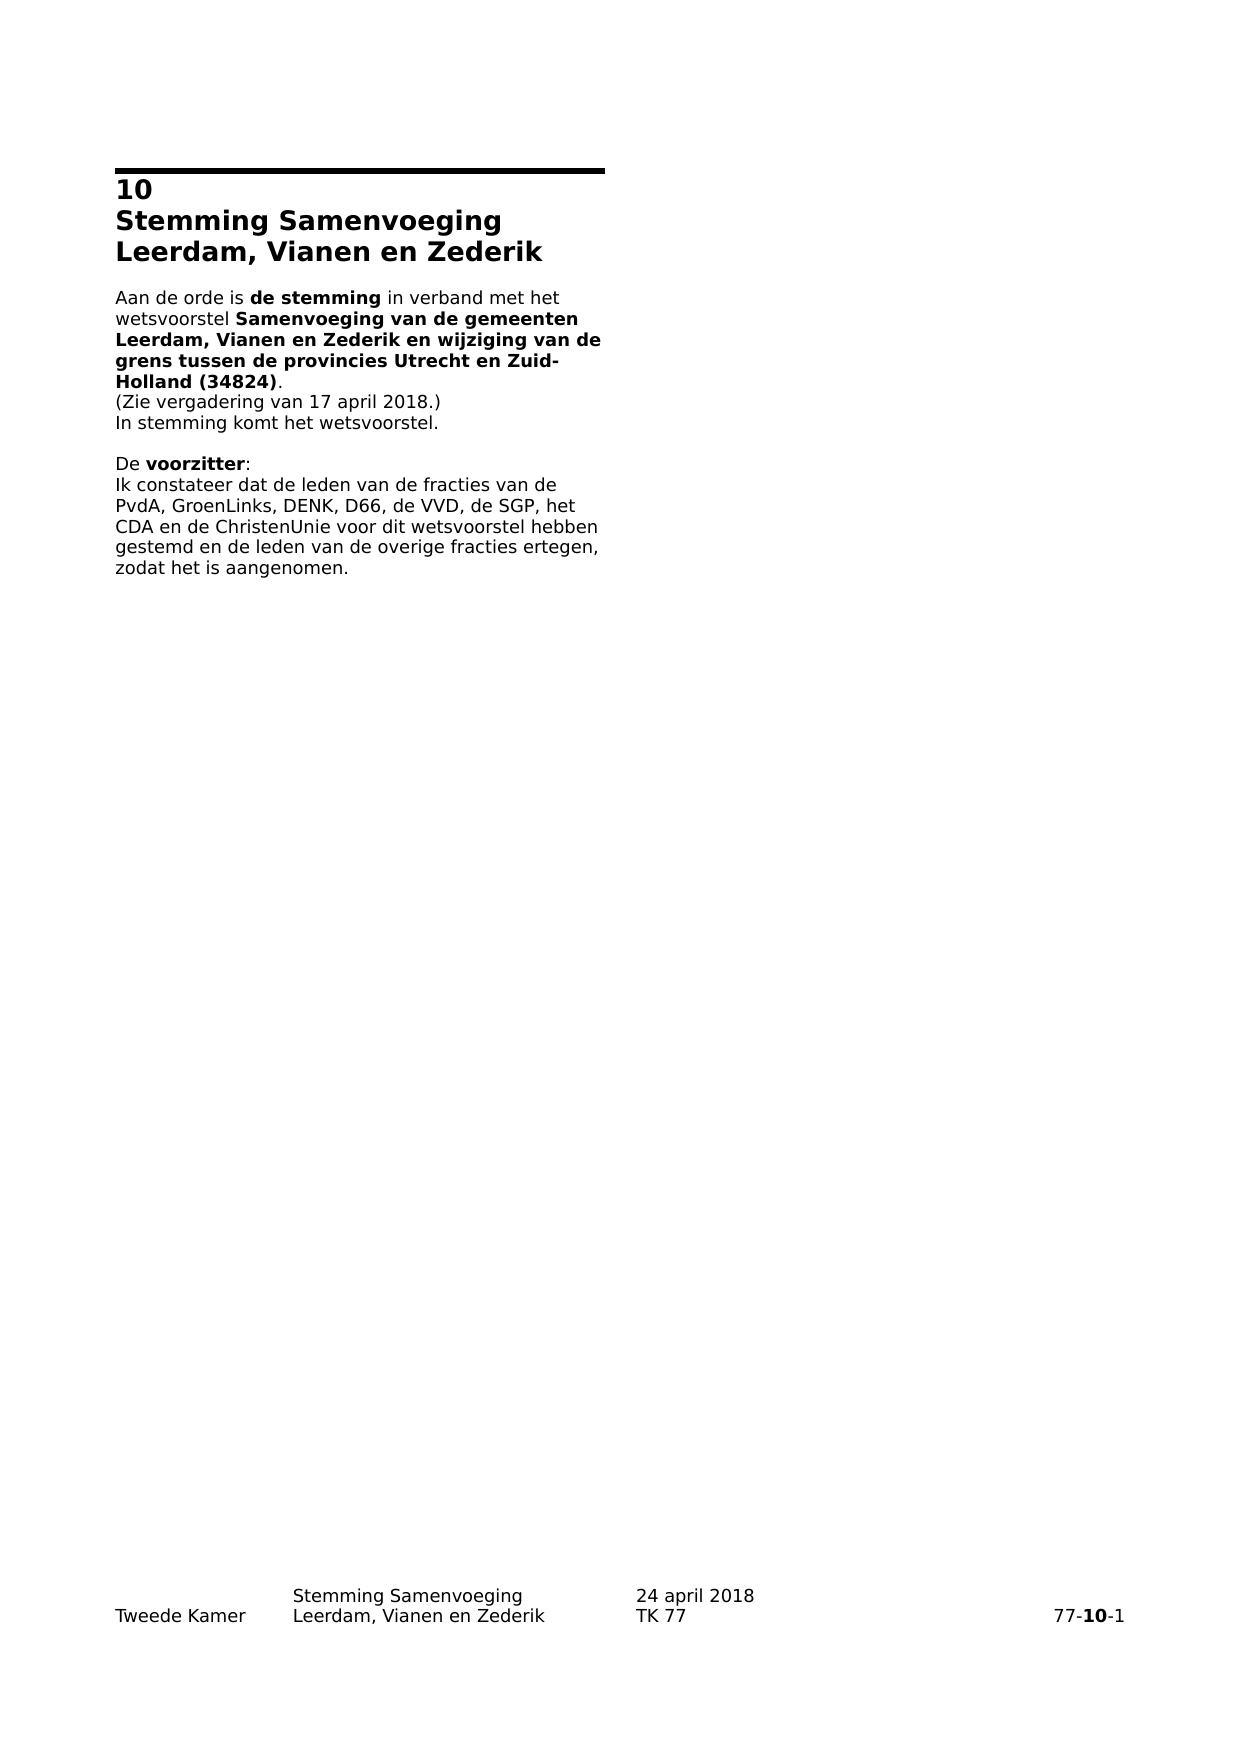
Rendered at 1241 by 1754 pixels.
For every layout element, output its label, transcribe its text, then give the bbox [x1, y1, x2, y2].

text In stemming komt het wetsvoorstel. [115, 413, 605, 434]
text (Zie vergadering van 17 april 2018.) [115, 392, 605, 413]
text Aan de orde is de stemming in verband met het wetsvoorstel Samenvoeging van de gemeenten Leerdam, Vianen en Zederik en wijziging van de grens tussen de provincies Utrecht en Zuid-Holland (34824). [115, 288, 605, 392]
text De voorzitter: [115, 454, 605, 475]
title 10 Stemming Samenvoeging Leerdam, Vianen en Zederik [115, 174, 605, 268]
text Ik constateer dat de leden van de fracties van de PvdA, GroenLinks, DENK, D66, de VVD, de SGP, het CDA en de ChristenUnie voor dit wetsvoorstel hebben gestemd en de leden van de overige fracties ertegen, zodat het is aangenomen. [115, 475, 605, 579]
